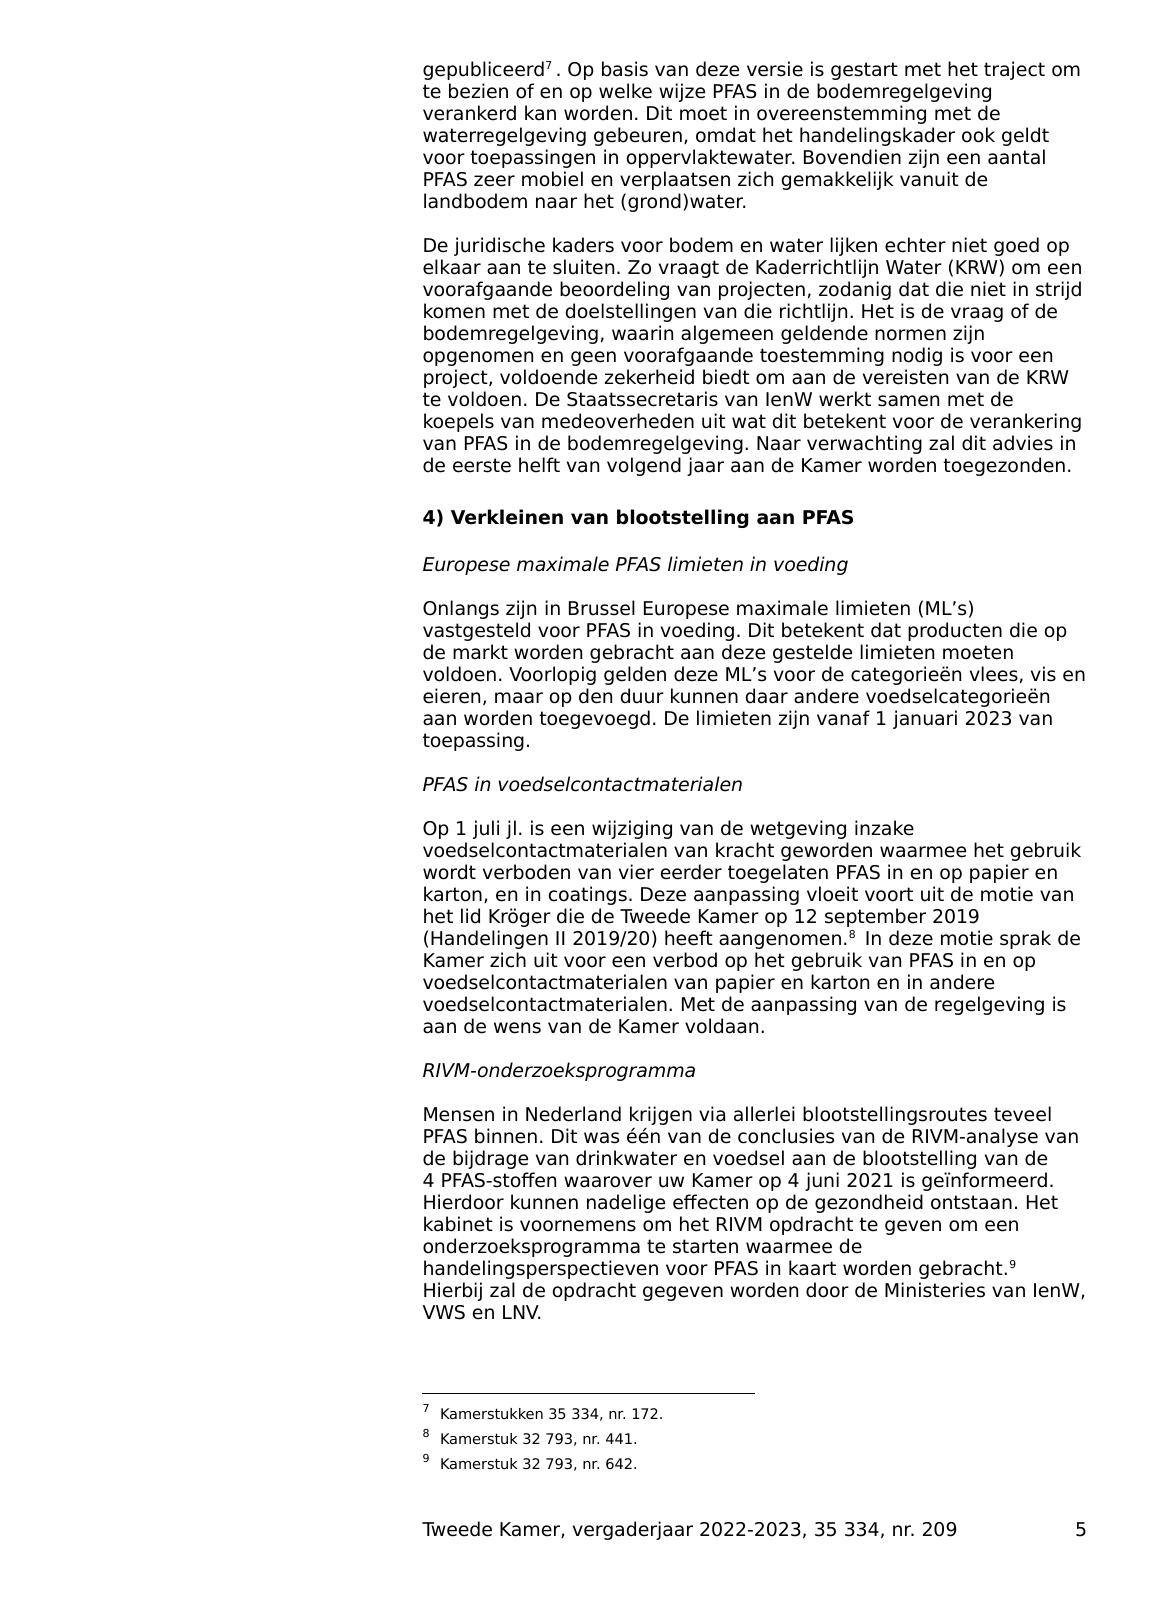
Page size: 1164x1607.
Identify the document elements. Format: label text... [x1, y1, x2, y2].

text De juridische kaders voor bodem en water lijken echter niet goed op elkaar aan te sluiten. Zo vraagt de Kaderrichtlijn Water (KRW) om een voorafgaande beoordeling van projecten, zodanig dat die niet in strijd komen met de doelstellingen van die richtlijn. Het is de vraag of de bodemregelgeving, waarin algemeen geldende normen zijn opgenomen en geen voorafgaande toestemming nodig is voor een project, voldoende zekerheid biedt om aan de vereisten van de KRW te voldoen. De Staatssecretaris van IenW werkt samen met de koepels van medeoverheden uit wat dit betekent voor de verankering van PFAS in de bodemregelgeving. Naar verwachting zal dit advies in de eerste helft van volgend jaar aan de Kamer worden toegezonden. [422, 235, 1087, 477]
subtitle Europese maximale PFAS limieten in voeding [422, 554, 1087, 576]
text Kamerstukken 35 334, nr. 172. [422, 1402, 1087, 1424]
text gepubliceerd. Op basis van deze versie is gestart met het traject om te bezien of en op welke wijze PFAS in de bodemregelgeving verankerd kan worden. Dit moet in overeenstemming met de waterregelgeving gebeuren, omdat het handelingskader ook geldt voor toepassingen in oppervlaktewater. Bovendien zijn een aantal PFAS zeer mobiel en verplaatsen zich gemakkelijk vanuit de landbodem naar het (grond)water. [422, 59, 1087, 213]
text Kamerstuk 32 793, nr. 642. [422, 1452, 1087, 1474]
text Op 1 juli jl. is een wijziging van de wetgeving inzake voedselcontactmaterialen van kracht geworden waarmee het gebruik wordt verboden van vier eerder toegelaten PFAS in en op papier en karton, en in coatings. Deze aanpassing vloeit voort uit de motie van het lid Kröger die de Tweede Kamer op 12 september 2019 (Handelingen II 2019/20) heeft aangenomen. In deze motie sprak de Kamer zich uit voor een verbod op het gebruik van PFAS in en op voedselcontactmaterialen van papier en karton en in andere voedselcontactmaterialen. Met de aanpassing van de regelgeving is aan de wens van de Kamer voldaan. [422, 818, 1087, 1038]
subtitle PFAS in voedselcontactmaterialen [422, 774, 1087, 796]
text Mensen in Nederland krijgen via allerlei blootstellingsroutes teveel PFAS binnen. Dit was één van de conclusies van de RIVM-analyse van de bijdrage van drinkwater en voedsel aan de blootstelling van de 4 PFAS-stoffen waarover uw Kamer op 4 juni 2021 is geïnformeerd. Hierdoor kunnen nadelige effecten op de gezondheid ontstaan. Het kabinet is voornemens om het RIVM opdracht te geven om een onderzoeksprogramma te starten waarmee de handelingsperspectieven voor PFAS in kaart worden gebracht. Hierbij zal de opdracht gegeven worden door de Ministeries van IenW, VWS en LNV. [422, 1104, 1087, 1324]
text Kamerstuk 32 793, nr. 441. [422, 1427, 1087, 1449]
subtitle RIVM-onderzoeksprogramma [422, 1060, 1087, 1082]
text Onlangs zijn in Brussel Europese maximale limieten (ML’s) vastgesteld voor PFAS in voeding. Dit betekent dat producten die op de markt worden gebracht aan deze gestelde limieten moeten voldoen. Voorlopig gelden deze ML’s voor de categorieën vlees, vis en eieren, maar op den duur kunnen daar andere voedselcategorieën aan worden toegevoegd. De limieten zijn vanaf 1 januari 2023 van toepassing. [422, 598, 1087, 752]
subtitle 4) Verkleinen van blootstelling aan PFAS [422, 507, 1087, 529]
